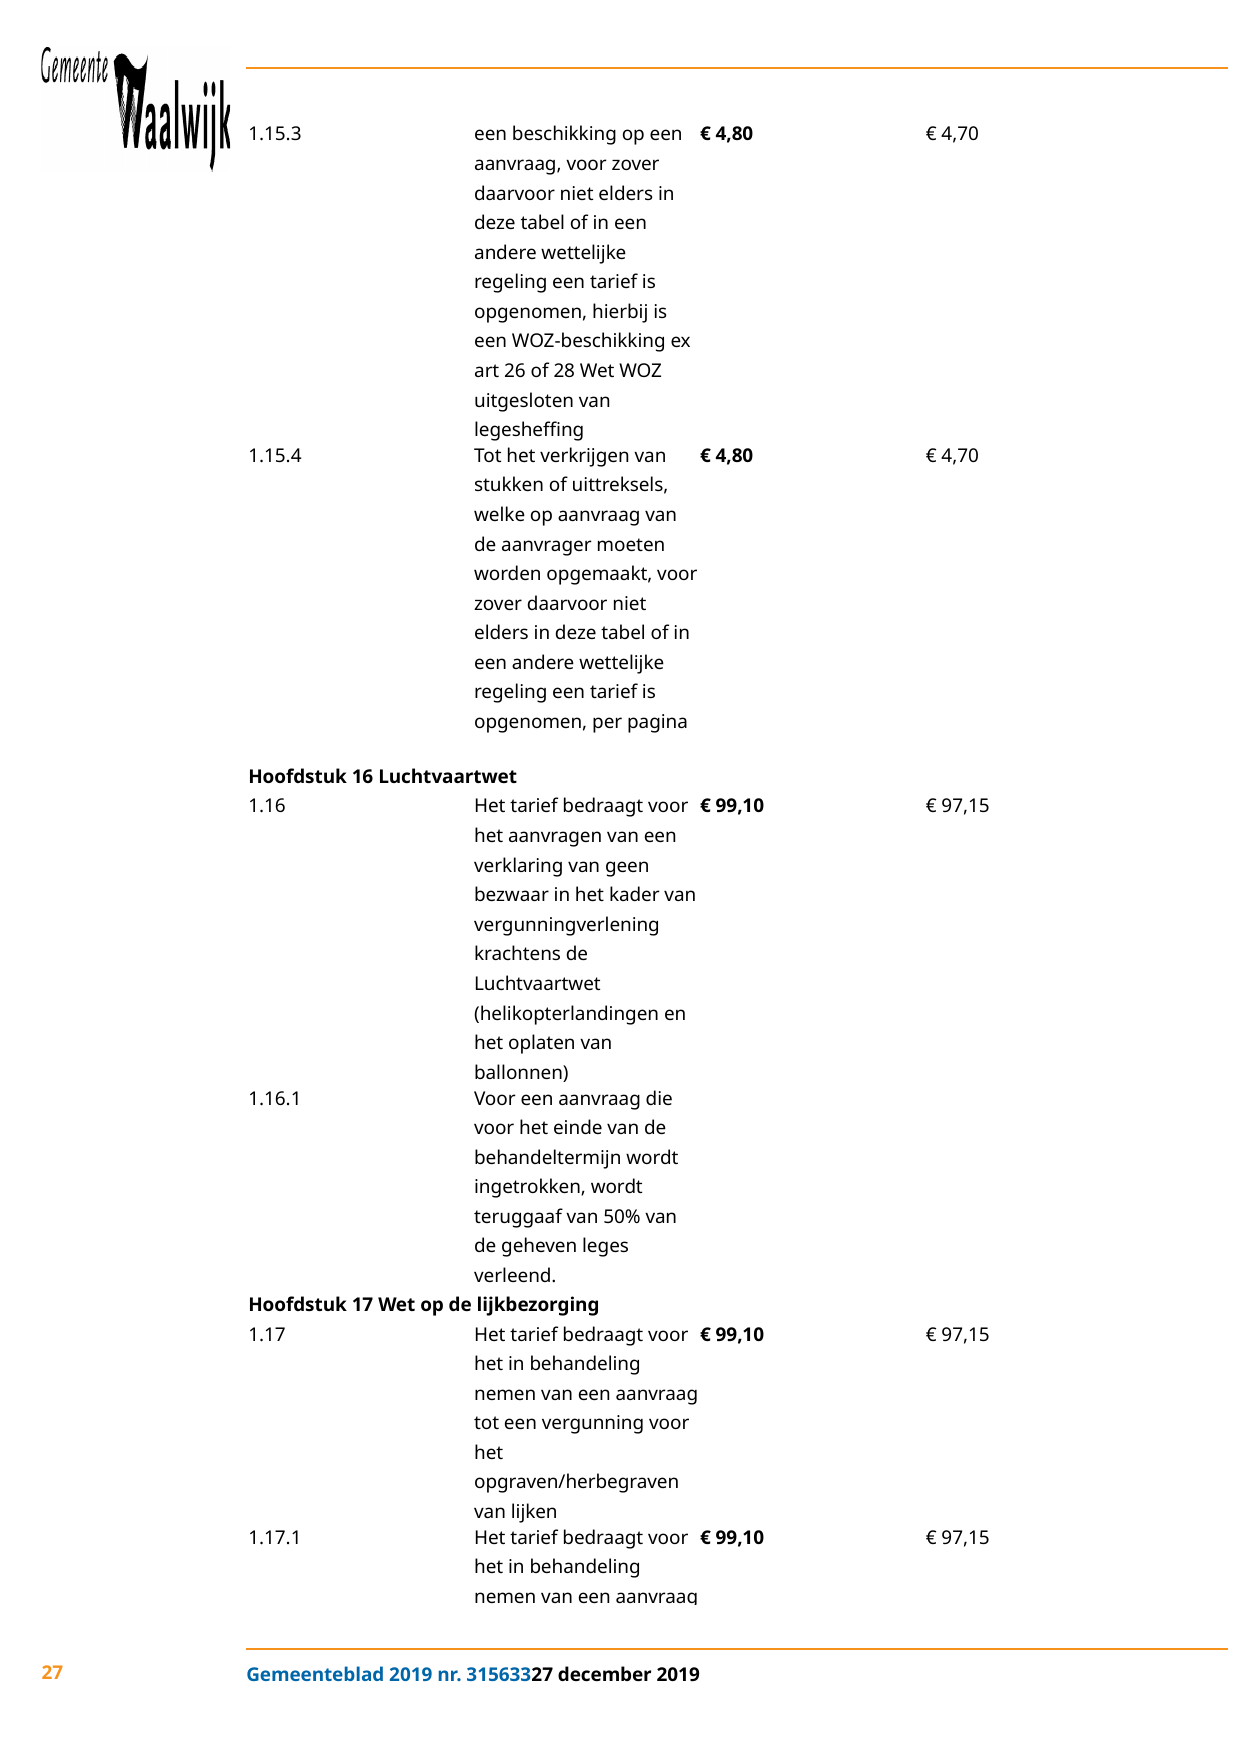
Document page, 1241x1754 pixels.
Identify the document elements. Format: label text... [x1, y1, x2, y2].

table_header € 97,15 [926, 1321, 1152, 1524]
table_cell € 4,80 [700, 121, 926, 442]
picture [41, 47, 231, 172]
table_cell [248, 734, 474, 760]
table_cell 1.16.1 [248, 1085, 474, 1288]
table_header € 99,10 [700, 1321, 926, 1524]
table_cell € 97,15 [926, 1524, 1152, 1604]
table_cell [474, 734, 700, 760]
table_header Het tarief bedraagt voor het aanvragen van een verklaring van geen bezwaar in het kader van vergunningverlening krachtens de Luchtvaartwet (helikopterlandingen en het oplaten van ballonnen) [474, 793, 700, 1085]
table_header Het tarief bedraagt voor het in behandeling nemen van een aanvraag tot een vergunning voor het opgraven/herbegraven van lijken [474, 1321, 700, 1524]
text Hoofdstuk 16 Luchtvaartwet [248, 763, 1152, 789]
table_cell een beschikking op een aanvraag, voor zover daarvoor niet elders in deze tabel of in een andere wettelijke regeling een tarief is opgenomen, hierbij is een WOZ-beschikking ex art 26 of 28 Wet WOZ uitgesloten van legesheffing [474, 121, 700, 442]
table_cell € 4,70 [926, 442, 1152, 734]
table_cell € 4,70 [926, 121, 1152, 442]
table_header € 97,15 [926, 793, 1152, 1085]
table_header € 99,10 [700, 793, 926, 1085]
table_cell [248, 95, 474, 121]
table_header 1.16 [248, 793, 474, 1085]
table_cell 1.15.3 [248, 121, 474, 442]
table_cell [926, 1085, 1152, 1288]
table_cell Tot het verkrijgen van stukken of uittreksels, welke op aanvraag van de aanvrager moeten worden opgemaakt, voor zover daarvoor niet elders in deze tabel of in een andere wettelijke regeling een tarief is opgenomen, per pagina [474, 442, 700, 734]
table_cell Het tarief bedraagt voor het in behandeling nemen van een aanvraag [474, 1524, 700, 1604]
text Hoofdstuk 17 Wet op de lijkbezorging [248, 1291, 1152, 1317]
table_cell [474, 95, 700, 121]
table_header 1.17 [248, 1321, 474, 1524]
table_cell 1.17.1 [248, 1524, 474, 1604]
table_cell € 4,80 [700, 442, 926, 734]
table_cell Voor een aanvraag die voor het einde van de behandeltermijn wordt ingetrokken, wordt teruggaaf van 50% van de geheven leges verleend. [474, 1085, 700, 1288]
table_cell 1.15.4 [248, 442, 474, 734]
table_cell € 99,10 [700, 1524, 926, 1604]
table_cell [700, 1085, 926, 1288]
